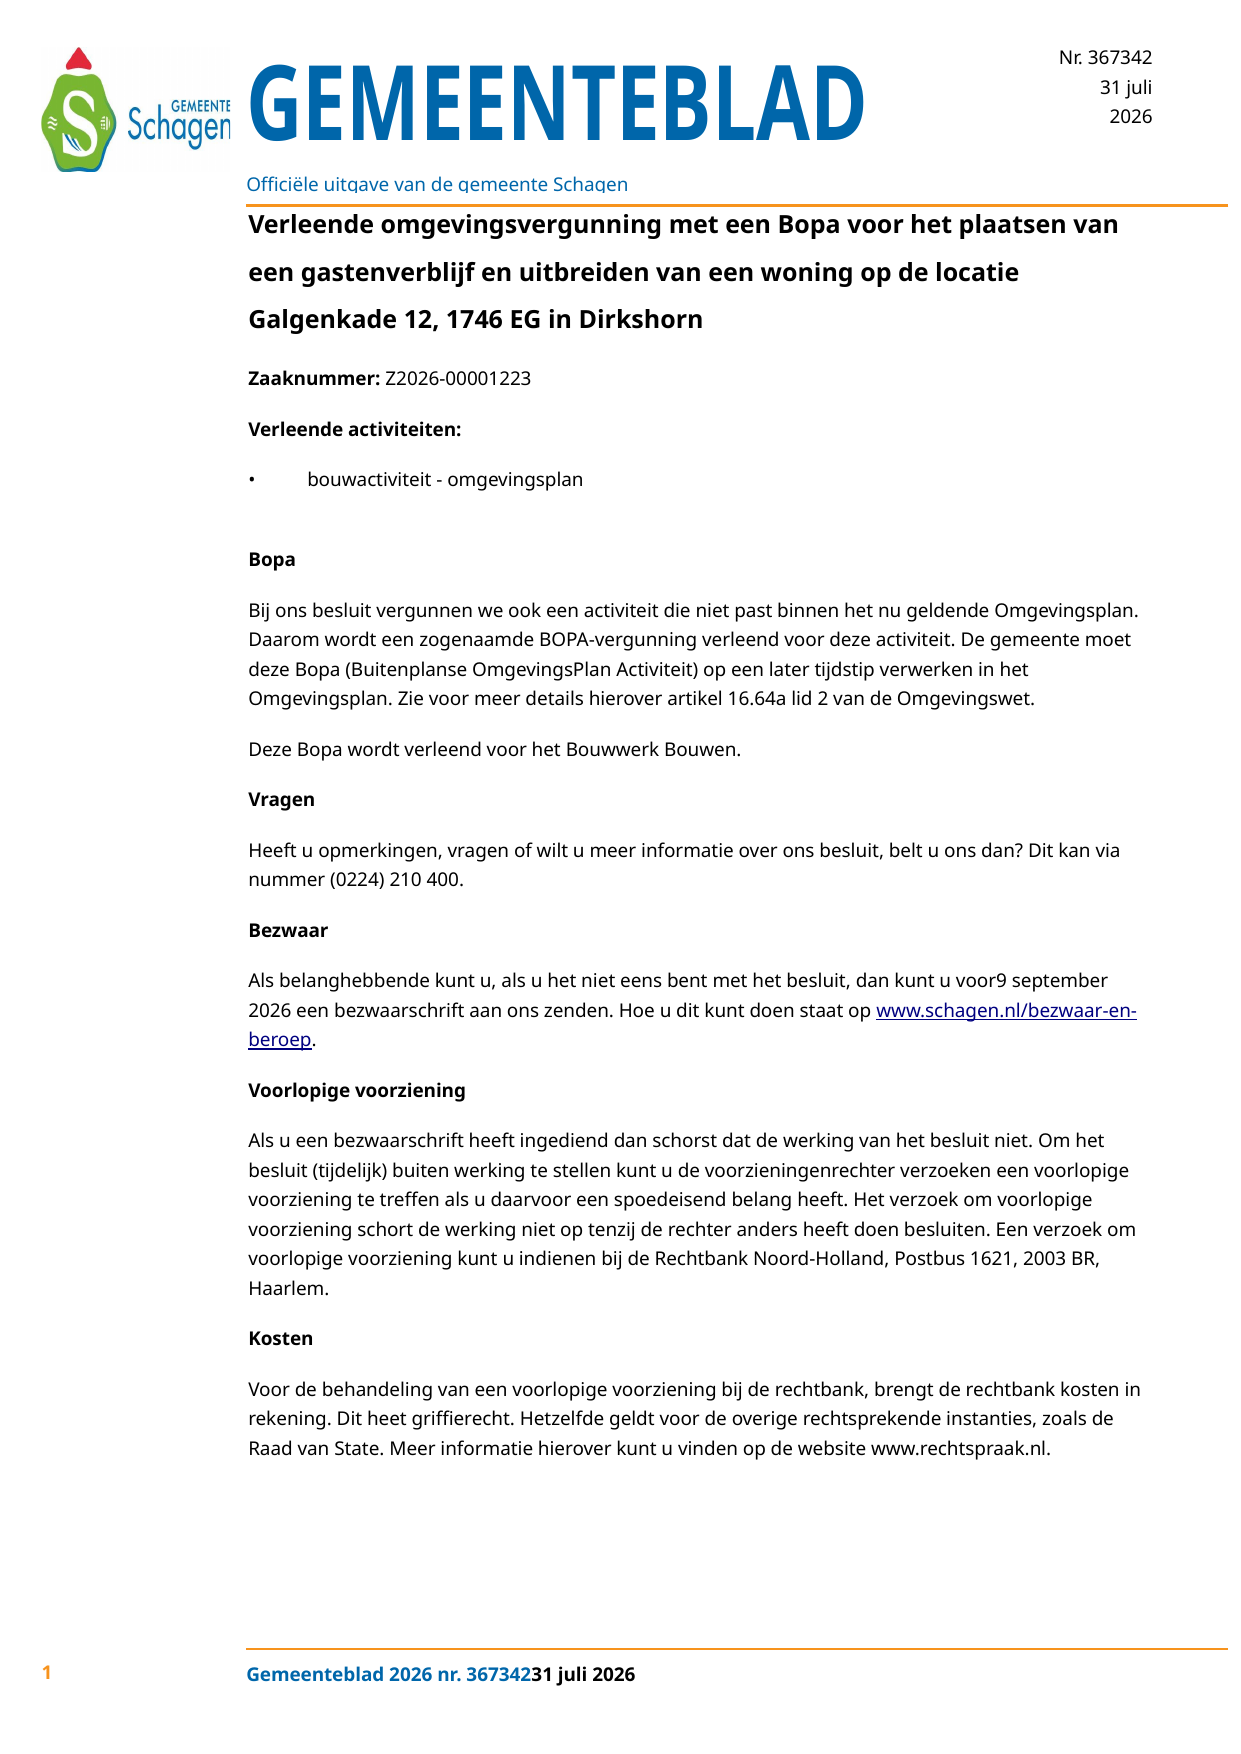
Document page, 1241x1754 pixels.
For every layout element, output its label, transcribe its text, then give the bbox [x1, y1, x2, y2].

picture [41, 47, 231, 172]
text Als belanghebbende kunt u, als u het niet eens bent met het besluit, dan kunt u voor9 september 2026 een bezwaarschrift aan ons zenden. Hoe u dit kunt doen staat op www.schagen.nl/bezwaar-en-beroep. [248, 967, 1152, 1052]
list bouwactiviteit - omgevingsplan [248, 466, 1152, 492]
text Voorlopige voorziening [248, 1077, 1152, 1102]
text Verleende omgevingsvergunning met een Bopa voor het plaatsen van een gastenverblijf en uitbreiden van een woning op de locatie Galgenkade 12, 1746 EG in Dirkshorn [248, 207, 1152, 336]
text Bopa [248, 546, 1152, 572]
text Verleende activiteiten: [248, 416, 1152, 442]
text Deze Bopa wordt verleend voor het Bouwwerk Bouwen. [248, 736, 1152, 762]
text Bezwaar [248, 917, 1152, 942]
text Heeft u opmerkingen, vragen of wilt u meer informatie over ons besluit, belt u ons dan? Dit kan via nummer (0224) 210 400. [248, 837, 1152, 892]
text Kosten [248, 1326, 1152, 1351]
text Als u een bezwaarschrift heeft ingediend dan schorst dat de werking van het besluit niet. Om het besluit (tijdelijk) buiten werking te stellen kunt u de voorzieningenrechter verzoeken een voorlopige voorziening te treffen als u daarvoor een spoedeisend belang heeft. Het verzoek om voorlopige voorziening schort de werking niet op tenzij de rechter anders heeft doen besluiten. Een verzoek om voorlopige voorziening kunt u indienen bij de Rechtbank Noord-Holland, Postbus 1621, 2003 BR, Haarlem. [248, 1127, 1152, 1301]
text Vragen [248, 786, 1152, 812]
text Voor de behandeling van een voorlopige voorziening bij de rechtbank, brengt de rechtbank kosten in rekening. Dit heet griffierecht. Hetzelfde geldt voor de overige rechtsprekende instanties, zoals de Raad van State. Meer informatie hierover kunt u vinden op de website www.rechtspraak.nl. [248, 1376, 1152, 1461]
text Zaaknummer: Z2026-00001223 [248, 366, 1152, 391]
text Bij ons besluit vergunnen we ook een activiteit die niet past binnen het nu geldende Omgevingsplan. Daarom wordt een zogenaamde BOPA-vergunning verleend voor deze activiteit. De gemeente moet deze Bopa (Buitenplanse OmgevingsPlan Activiteit) op een later tijdstip verwerken in het Omgevingsplan. Zie voor meer details hierover artikel 16.64a lid 2 van de Omgevingswet. [248, 597, 1152, 711]
